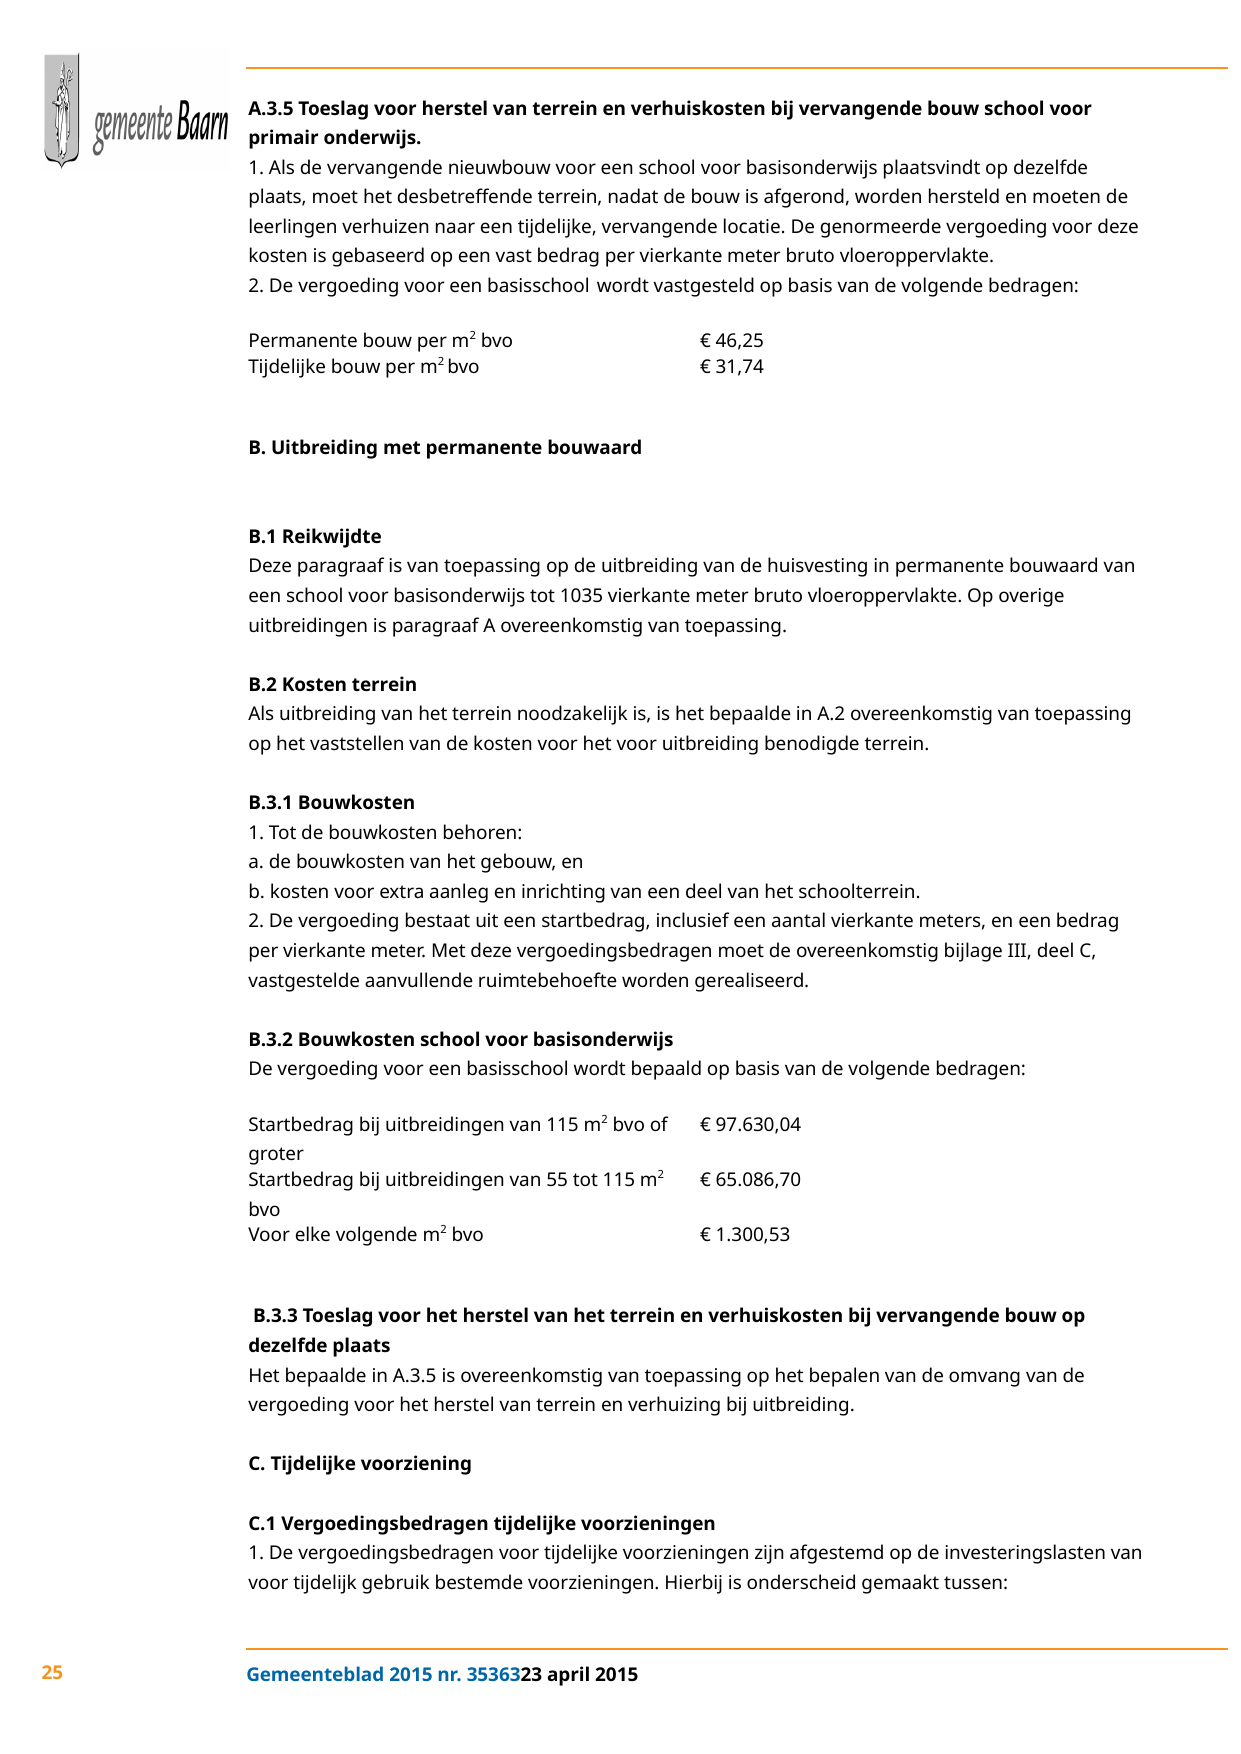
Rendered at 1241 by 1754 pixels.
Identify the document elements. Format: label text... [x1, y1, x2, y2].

text C.1 Vergoedingsbedragen tijdelijke voorzieningen [248, 1510, 1152, 1535]
table_cell Startbedrag bij uitbreidingen van 55 tot 115 m2 bvo [248, 1166, 700, 1222]
text B.3.2 Bouwkosten school voor basisonderwijs [248, 1026, 1152, 1052]
text 2. De vergoeding voor een basisschool wordt vastgesteld op basis van de volgende bedragen: [248, 272, 1152, 298]
text Het bepaalde in A.3.5 is overeenkomstig van toepassing op het bepalen van de omvang van de vergoeding voor het herstel van terrein en verhuizing bij uitbreiding. [248, 1362, 1152, 1417]
table_cell € 65.086,70 [700, 1166, 1152, 1222]
text Deze paragraaf is van toepassing op de uitbreiding van de huisvesting in permanente bouwaard van een school voor basisonderwijs tot 1035 vierkante meter bruto vloeroppervlakte. Op overige uitbreidingen is paragraaf A overeenkomstig van toepassing. [248, 553, 1152, 638]
text Als uitbreiding van het terrein noodzakelijk is, is het bepaalde in A.2 overeenkomstig van toepassing op het vaststellen van de kosten voor het voor uitbreiding benodigde terrein. [248, 701, 1152, 756]
text 1. Tot de bouwkosten behoren: [248, 819, 1152, 845]
text B.3.3 Toeslag voor het herstel van het terrein en verhuiskosten bij vervangende bouw op dezelfde plaats [248, 1303, 1152, 1358]
text B.3.1 Bouwkosten [248, 789, 1152, 815]
text 2. De vergoeding bestaat uit een startbedrag, inclusief een aantal vierkante meters, en een bedrag per vierkante meter. Met deze vergoedingsbedragen moet de overeenkomstig bijlage III, deel C, vastgestelde aanvullende ruimtebehoefte worden gerealiseerd. [248, 908, 1152, 993]
table_cell € 31,74 [700, 353, 1152, 379]
text 1. Als de vervangende nieuwbouw voor een school voor basisonderwijs plaatsvindt op dezelfde plaats, moet het desbetreffende terrein, nadat de bouw is afgerond, worden hersteld en moeten de leerlingen verhuizen naar een tijdelijke, vervangende locatie. De genormeerde vergoeding voor deze kosten is gebaseerd op een vast bedrag per vierkante meter bruto vloeroppervlakte. [248, 154, 1152, 268]
text b. kosten voor extra aanleg en inrichting van een deel van het schoolterrein. [248, 878, 1152, 904]
text 1. De vergoedingsbedragen voor tijdelijke voorzieningen zijn afgestemd op de investeringslasten van voor tijdelijk gebruik bestemde voorzieningen. Hierbij is onderscheid gemaakt tussen: [248, 1539, 1152, 1594]
table_header € 97.630,04 [700, 1111, 1152, 1166]
table_cell Tijdelijke bouw per m2 bvo [248, 353, 700, 379]
text De vergoeding voor een basisschool wordt bepaald op basis van de volgende bedragen: [248, 1056, 1152, 1081]
table_cell Voor elke volgende m2 bvo [248, 1222, 700, 1247]
table_cell € 1.300,53 [700, 1222, 1152, 1247]
text A.3.5 Toeslag voor herstel van terrein en verhuiskosten bij vervangende bouw school voor primair onderwijs. [248, 95, 1152, 150]
table_header Startbedrag bij uitbreidingen van 115 m2 bvo of groter [248, 1111, 700, 1166]
text B.1 Reikwijdte [248, 523, 1152, 549]
text B.2 Kosten terrein [248, 671, 1152, 697]
text a. de bouwkosten van het gebouw, en [248, 848, 1152, 874]
picture [41, 47, 231, 172]
table_header € 46,25 [700, 328, 1152, 353]
text B. Uitbreiding met permanente bouwaard [248, 434, 1152, 460]
table_header Permanente bouw per m2 bvo [248, 328, 700, 353]
text C. Tijdelijke voorziening [248, 1451, 1152, 1476]
